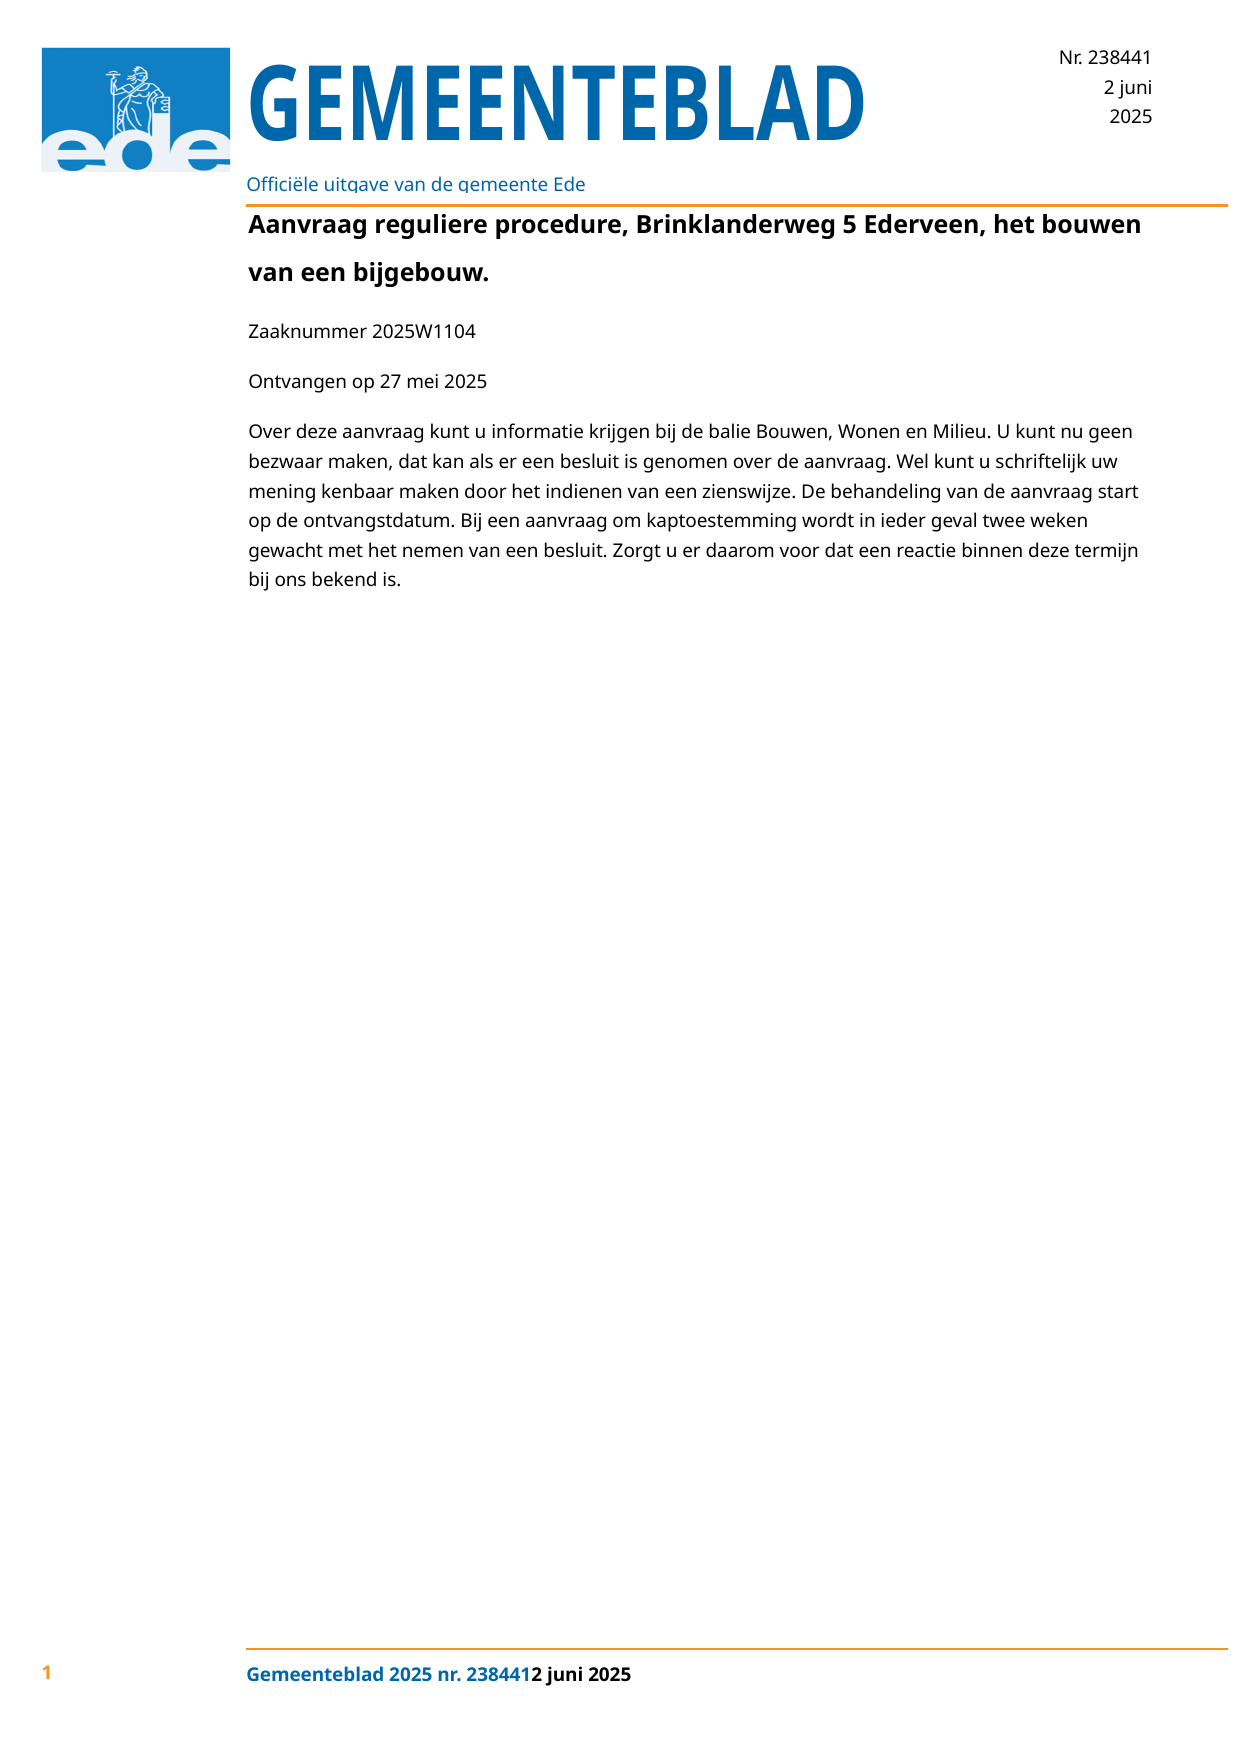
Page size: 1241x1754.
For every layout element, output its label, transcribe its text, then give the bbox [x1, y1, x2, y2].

text Ontvangen op 27 mei 2025 [248, 368, 1152, 394]
text Zaaknummer 2025W1104 [248, 318, 1152, 344]
text Aanvraag reguliere procedure, Brinklanderweg 5 Ederveen, het bouwen van een bijgebouw. [248, 207, 1152, 288]
text Over deze aanvraag kunt u informatie krijgen bij de balie Bouwen, Wonen en Milieu. U kunt nu geen bezwaar maken, dat kan als er een besluit is genomen over de aanvraag. Wel kunt u schriftelijk uw mening kenbaar maken door het indienen van een zienswijze. De behandeling van de aanvraag start op de ontvangstdatum. Bij een aanvraag om kaptoestemming wordt in ieder geval twee weken gewacht met het nemen van een besluit. Zorgt u er daarom voor dat een reactie binnen deze termijn bij ons bekend is. [248, 419, 1152, 592]
picture [41, 47, 231, 172]
